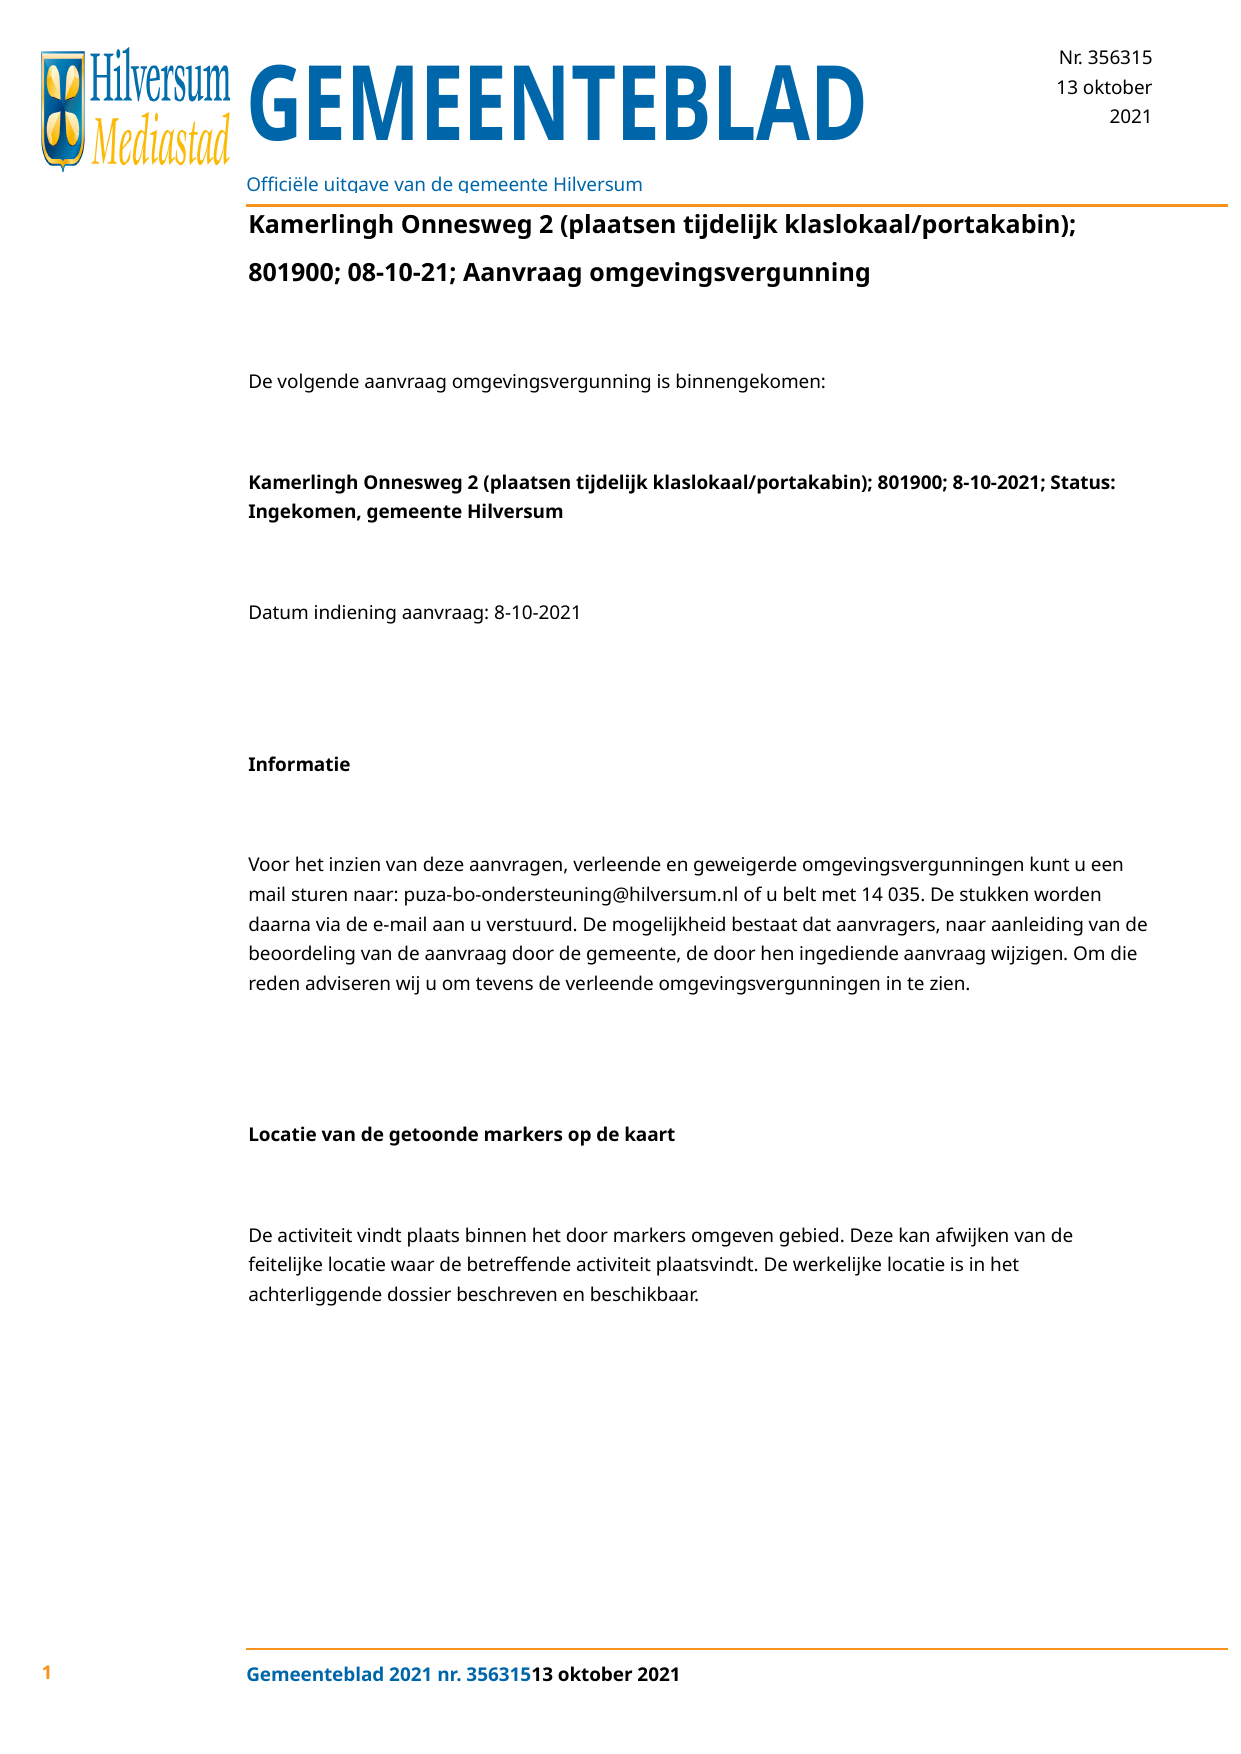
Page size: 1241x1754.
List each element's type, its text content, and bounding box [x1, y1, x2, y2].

text De activiteit vindt plaats binnen het door markers omgeven gebied. Deze kan afwijken van de feitelijke locatie waar de betreffende activiteit plaatsvindt. De werkelijke locatie is in het achterliggende dossier beschreven en beschikbaar. [248, 1222, 1152, 1307]
text Voor het inzien van deze aanvragen, verleende en geweigerde omgevingsvergunningen kunt u een mail sturen naar: puza-bo-ondersteuning@hilversum.nl of u belt met 14 035. De stukken worden daarna via de e-mail aan u verstuurd. De mogelijkheid bestaat dat aanvragers, naar aanleiding van de beoordeling van de aanvraag door de gemeente, de door hen ingediende aanvraag wijzigen. Om die reden adviseren wij u om tevens de verleende omgevingsvergunningen in te zien. [248, 852, 1152, 996]
text De volgende aanvraag omgevingsvergunning is binnengekomen: [248, 368, 1152, 394]
text Locatie van de getoonde markers op de kaart [248, 1121, 1152, 1147]
text Kamerlingh Onnesweg 2 (plaatsen tijdelijk klaslokaal/portakabin); 801900; 08-10-21; Aanvraag omgevingsvergunning [248, 207, 1152, 288]
text Datum indiening aanvraag: 8-10-2021 [248, 599, 1152, 625]
text Kamerlingh Onnesweg 2 (plaatsen tijdelijk klaslokaal/portakabin); 801900; 8-10-2021; Status: Ingekomen, gemeente Hilversum [248, 469, 1152, 524]
text Informatie [248, 751, 1152, 777]
picture [41, 47, 231, 172]
